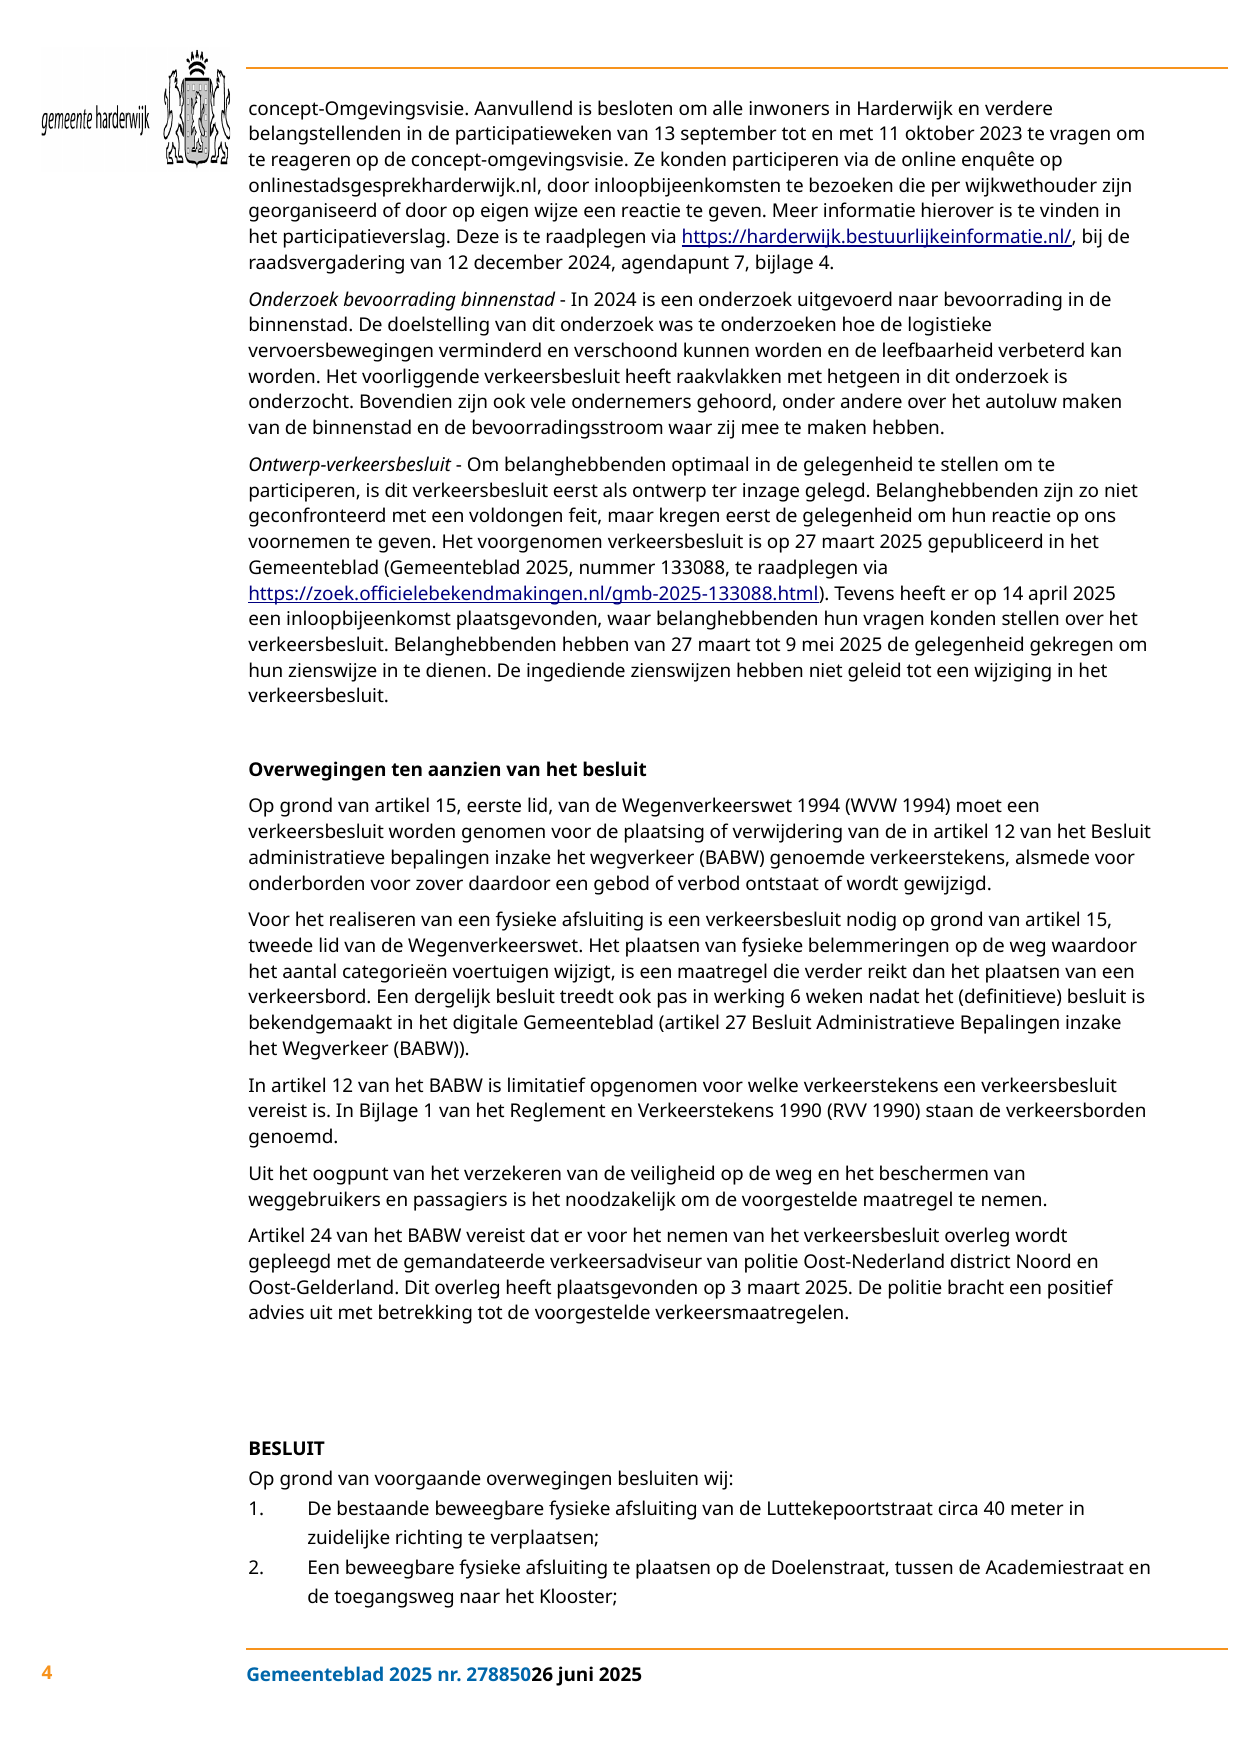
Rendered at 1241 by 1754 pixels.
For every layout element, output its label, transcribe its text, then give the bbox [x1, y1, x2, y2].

text BESLUIT [248, 1436, 1152, 1461]
text Onderzoek bevoorrading binnenstad - In 2024 is een onderzoek uitgevoerd naar bevoorrading in de binnenstad. De doelstelling van dit onderzoek was te onderzoeken hoe de logistieke vervoersbewegingen verminderd en verschoond kunnen worden en de leefbaarheid verbeterd kan worden. Het voorliggende verkeersbesluit heeft raakvlakken met hetgeen in dit onderzoek is onderzocht. Bovendien zijn ook vele ondernemers gehoord, onder andere over het autoluw maken van de binnenstad en de bevoorradingsstroom waar zij mee te maken hebben. [248, 286, 1152, 440]
text Overwegingen ten aanzien van het besluit [248, 756, 1152, 782]
text concept-Omgevingsvisie. Aanvullend is besloten om alle inwoners in Harderwijk en verdere belangstellenden in de participatieweken van 13 september tot en met 11 oktober 2023 te vragen om te reageren op de concept-omgevingsvisie. Ze konden participeren via de online enquête op onlinestadsgesprekharderwijk.nl, door inloopbijeenkomsten te bezoeken die per wijkwethouder zijn georganiseerd of door op eigen wijze een reactie te geven. Meer informatie hierover is te vinden in het participatieverslag. Deze is te raadplegen via https://harderwijk.bestuurlijkeinformatie.nl/, bij de raadsvergadering van 12 december 2024, agendapunt 7, bijlage 4. [248, 95, 1152, 275]
text In artikel 12 van het BABW is limitatief opgenomen voor welke verkeerstekens een verkeersbesluit vereist is. In Bijlage 1 van het Reglement en Verkeerstekens 1990 (RVV 1990) staan de verkeersborden genoemd. [248, 1072, 1152, 1149]
text Uit het oogpunt van het verzekeren van de veiligheid op de weg en het beschermen van weggebruikers en passagiers is het noodzakelijk om de voorgestelde maatregel te nemen. [248, 1160, 1152, 1211]
text Artikel 24 van het BABW vereist dat er voor het nemen van het verkeersbesluit overleg wordt gepleegd met de gemandateerde verkeersadviseur van politie Oost-Nederland district Noord en Oost-Gelderland. Dit overleg heeft plaatsgevonden op 3 maart 2025. De politie bracht een positief advies uit met betrekking tot de voorgestelde verkeersmaatregelen. [248, 1222, 1152, 1325]
text Op grond van artikel 15, eerste lid, van de Wegenverkeerswet 1994 (WVW 1994) moet een verkeersbesluit worden genomen voor de plaatsing of verwijdering van de in artikel 12 van het Besluit administratieve bepalingen inzake het wegverkeer (BABW) genoemde verkeerstekens, alsmede voor onderborden voor zover daardoor een gebod of verbod ontstaat of wordt gewijzigd. [248, 793, 1152, 896]
list Een beweegbare fysieke afsluiting te plaatsen op de Doelenstraat, tussen de Academiestraat en de toegangsweg naar het Klooster; [248, 1554, 1152, 1609]
text Voor het realiseren van een fysieke afsluiting is een verkeersbesluit nodig op grond van artikel 15, tweede lid van de Wegenverkeerswet. Het plaatsen van fysieke belemmeringen op de weg waardoor het aantal categorieën voertuigen wijzigt, is een maatregel die verder reikt dan het plaatsen van een verkeersbord. Een dergelijk besluit treedt ook pas in werking 6 weken nadat het (definitieve) besluit is bekendgemaakt in het digitale Gemeenteblad (artikel 27 Besluit Administratieve Bepalingen inzake het Wegverkeer (BABW)). [248, 907, 1152, 1061]
text Ontwerp-verkeersbesluit - Om belanghebbenden optimaal in de gelegenheid te stellen om te participeren, is dit verkeersbesluit eerst als ontwerp ter inzage gelegd. Belanghebbenden zijn zo niet geconfronteerd met een voldongen feit, maar kregen eerst de gelegenheid om hun reactie op ons voornemen te geven. Het voorgenomen verkeersbesluit is op 27 maart 2025 gepubliceerd in het Gemeenteblad (Gemeenteblad 2025, nummer 133088, te raadplegen via https://zoek.officielebekendmakingen.nl/gmb-2025-133088.html). Tevens heeft er op 14 april 2025 een inloopbijeenkomst plaatsgevonden, waar belanghebbenden hun vragen konden stellen over het verkeersbesluit. Belanghebbenden hebben van 27 maart tot 9 mei 2025 de gelegenheid gekregen om hun zienswijze in te dienen. De ingediende zienswijzen hebben niet geleid tot een wijziging in het verkeersbesluit. [248, 451, 1152, 708]
list De bestaande beweegbare fysieke afsluiting van de Luttekepoortstraat circa 40 meter in zuidelijke richting te verplaatsen; [248, 1495, 1152, 1550]
text Op grond van voorgaande overwegingen besluiten wij: [248, 1465, 1152, 1491]
picture [41, 47, 231, 172]
